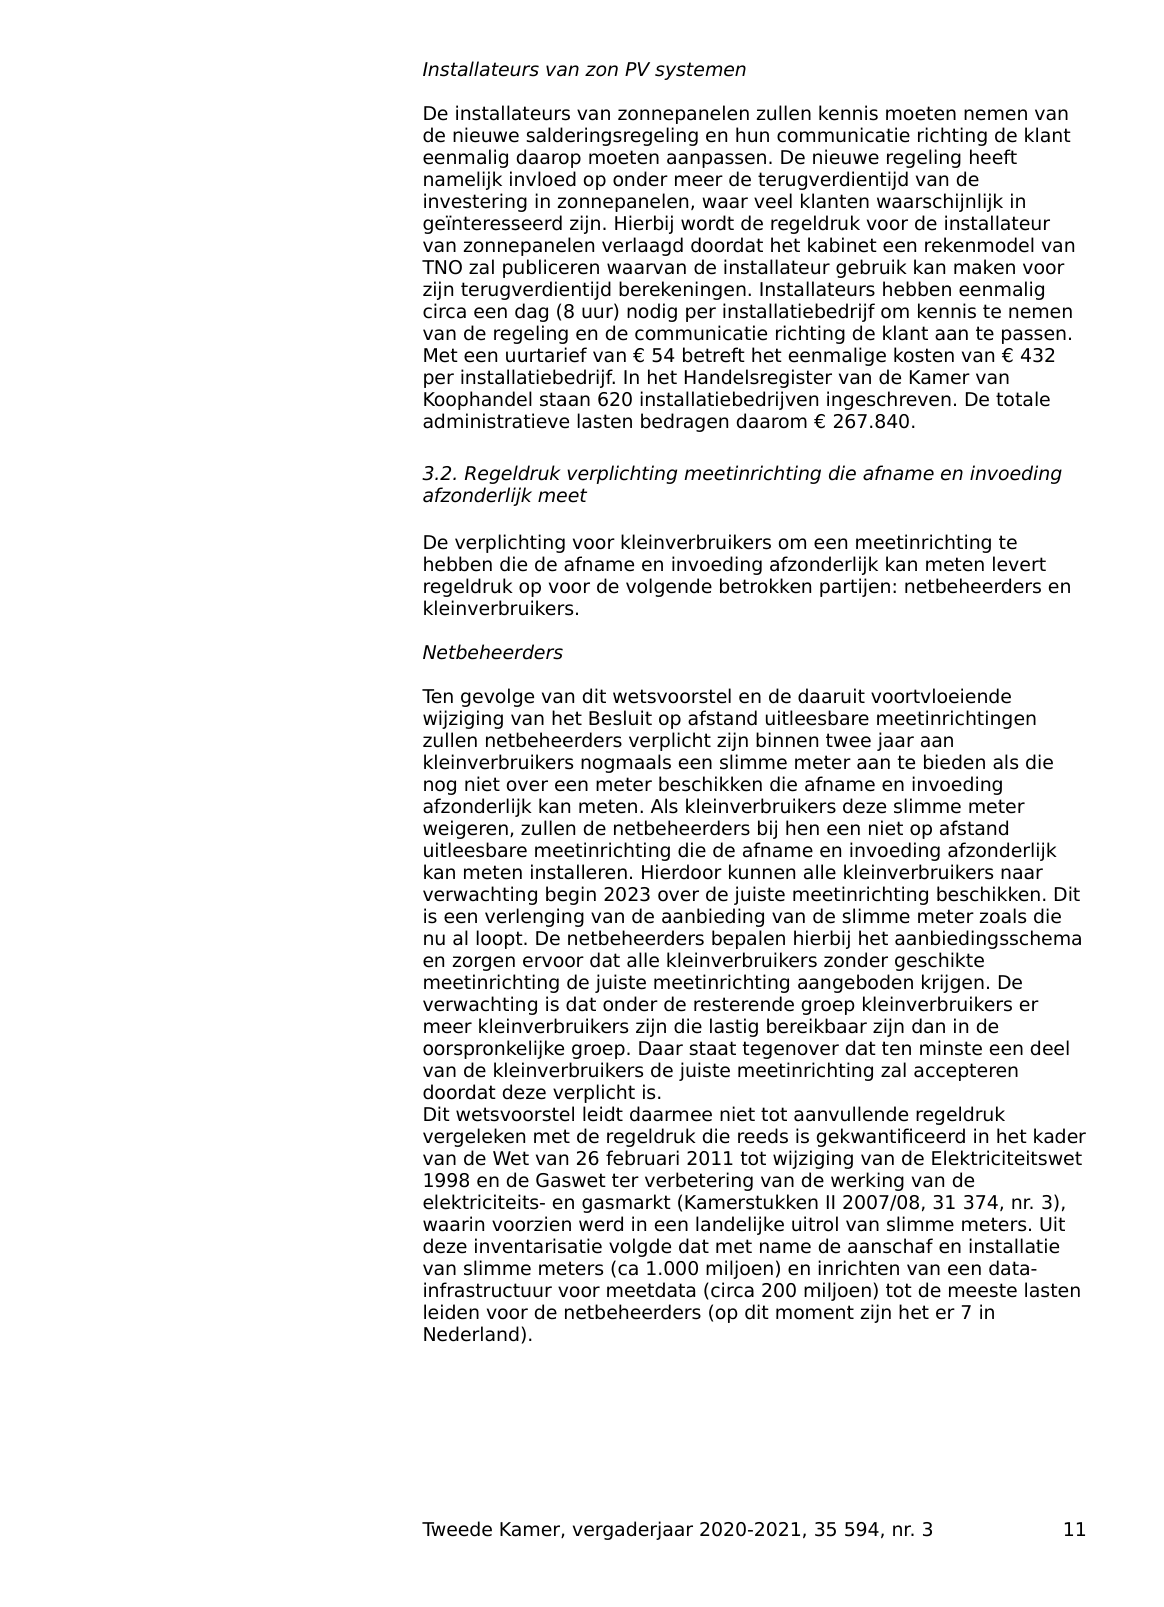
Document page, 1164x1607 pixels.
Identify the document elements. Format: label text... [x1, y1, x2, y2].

text Ten gevolge van dit wetsvoorstel en de daaruit voortvloeiende wijziging van het Besluit op afstand uitleesbare meetinrichtingen zullen netbeheerders verplicht zijn binnen twee jaar aan kleinverbruikers nogmaals een slimme meter aan te bieden als die nog niet over een meter beschikken die afname en invoeding afzonderlijk kan meten. Als kleinverbruikers deze slimme meter weigeren, zullen de netbeheerders bij hen een niet op afstand uitleesbare meetinrichting die de afname en invoeding afzonderlijk kan meten installeren. Hierdoor kunnen alle kleinverbruikers naar verwachting begin 2023 over de juiste meetinrichting beschikken. Dit is een verlenging van de aanbieding van de slimme meter zoals die nu al loopt. De netbeheerders bepalen hierbij het aanbiedingsschema en zorgen ervoor dat alle kleinverbruikers zonder geschikte meetinrichting de juiste meetinrichting aangeboden krijgen. De verwachting is dat onder de resterende groep kleinverbruikers er meer kleinverbruikers zijn die lastig bereikbaar zijn dan in de oorspronkelijke groep. Daar staat tegenover dat ten minste een deel van de kleinverbruikers de juiste meetinrichting zal accepteren doordat deze verplicht is. [422, 686, 1087, 1104]
subtitle Netbeheerders [422, 642, 1087, 664]
subtitle Installateurs van zon PV systemen [422, 59, 1087, 81]
text Dit wetsvoorstel leidt daarmee niet tot aanvullende regeldruk vergeleken met de regeldruk die reeds is gekwantificeerd in het kader van de Wet van 26 februari 2011 tot wijziging van de Elektriciteitswet 1998 en de Gaswet ter verbetering van de werking van de elektriciteits- en gasmarkt (Kamerstukken II 2007/08, 31 374, nr. 3), waarin voorzien werd in een landelijke uitrol van slimme meters. Uit deze inventarisatie volgde dat met name de aanschaf en installatie van slimme meters (ca 1.000 miljoen) en inrichten van een data-infrastructuur voor meetdata (circa 200 miljoen) tot de meeste lasten leiden voor de netbeheerders (op dit moment zijn het er 7 in Nederland). [422, 1104, 1087, 1346]
text De verplichting voor kleinverbruikers om een meetinrichting te hebben die de afname en invoeding afzonderlijk kan meten levert regeldruk op voor de volgende betrokken partijen: netbeheerders en kleinverbruikers. [422, 532, 1087, 620]
text De installateurs van zonnepanelen zullen kennis moeten nemen van de nieuwe salderingsregeling en hun communicatie richting de klant eenmalig daarop moeten aanpassen. De nieuwe regeling heeft namelijk invloed op onder meer de terugverdientijd van de investering in zonnepanelen, waar veel klanten waarschijnlijk in geïnteresseerd zijn. Hierbij wordt de regeldruk voor de installateur van zonnepanelen verlaagd doordat het kabinet een rekenmodel van TNO zal publiceren waarvan de installateur gebruik kan maken voor zijn terugverdientijd berekeningen. Installateurs hebben eenmalig circa een dag (8 uur) nodig per installatiebedrijf om kennis te nemen van de regeling en de communicatie richting de klant aan te passen. Met een uurtarief van € 54 betreft het eenmalige kosten van € 432 per installatiebedrijf. In het Handelsregister van de Kamer van Koophandel staan 620 installatiebedrijven ingeschreven. De totale administratieve lasten bedragen daarom € 267.840. [422, 103, 1087, 433]
subtitle 3.2. Regeldruk verplichting meetinrichting die afname en invoeding afzonderlijk meet [422, 463, 1087, 507]
